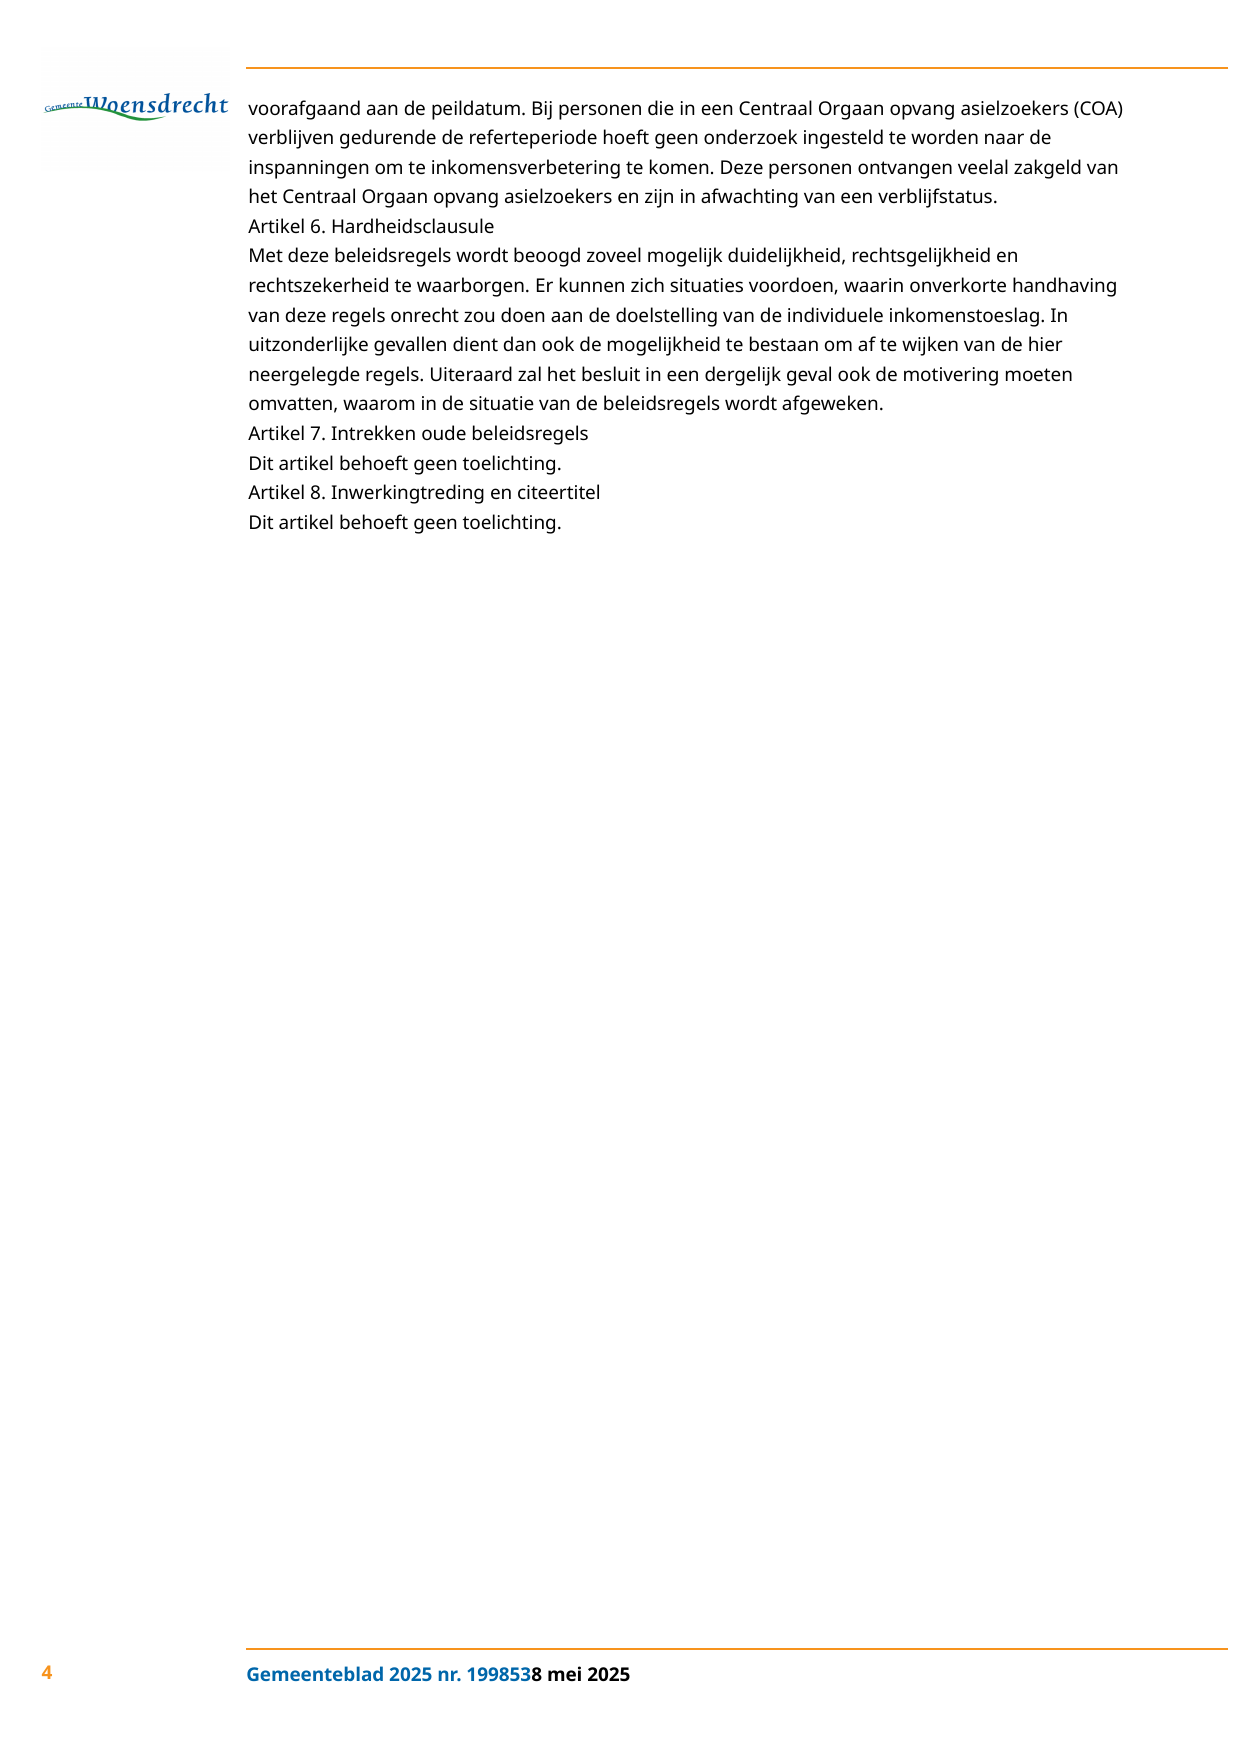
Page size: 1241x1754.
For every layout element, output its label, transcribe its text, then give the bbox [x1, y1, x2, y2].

picture [41, 47, 231, 172]
text Dit artikel behoeft geen toelichting. [248, 450, 1152, 476]
text Artikel 8. Inwerkingtreding en citeertitel [248, 479, 1152, 505]
text Artikel 7. Intrekken oude beleidsregels [248, 420, 1152, 446]
text voorafgaand aan de peildatum. Bij personen die in een Centraal Orgaan opvang asielzoekers (COA) verblijven gedurende de referteperiode hoeft geen onderzoek ingesteld te worden naar de inspanningen om te inkomensverbetering te komen. Deze personen ontvangen veelal zakgeld van het Centraal Orgaan opvang asielzoekers en zijn in afwachting van een verblijfstatus. [248, 95, 1152, 209]
text Artikel 6. Hardheidsclausule [248, 213, 1152, 239]
text Dit artikel behoeft geen toelichting. [248, 509, 1152, 535]
text Met deze beleidsregels wordt beoogd zoveel mogelijk duidelijkheid, rechtsgelijkheid en rechtszekerheid te waarborgen. Er kunnen zich situaties voordoen, waarin onverkorte handhaving van deze regels onrecht zou doen aan de doelstelling van de individuele inkomenstoeslag. In uitzonderlijke gevallen dient dan ook de mogelijkheid te bestaan om af te wijken van de hier neergelegde regels. Uiteraard zal het besluit in een dergelijk geval ook de motivering moeten omvatten, waarom in de situatie van de beleidsregels wordt afgeweken. [248, 243, 1152, 416]
